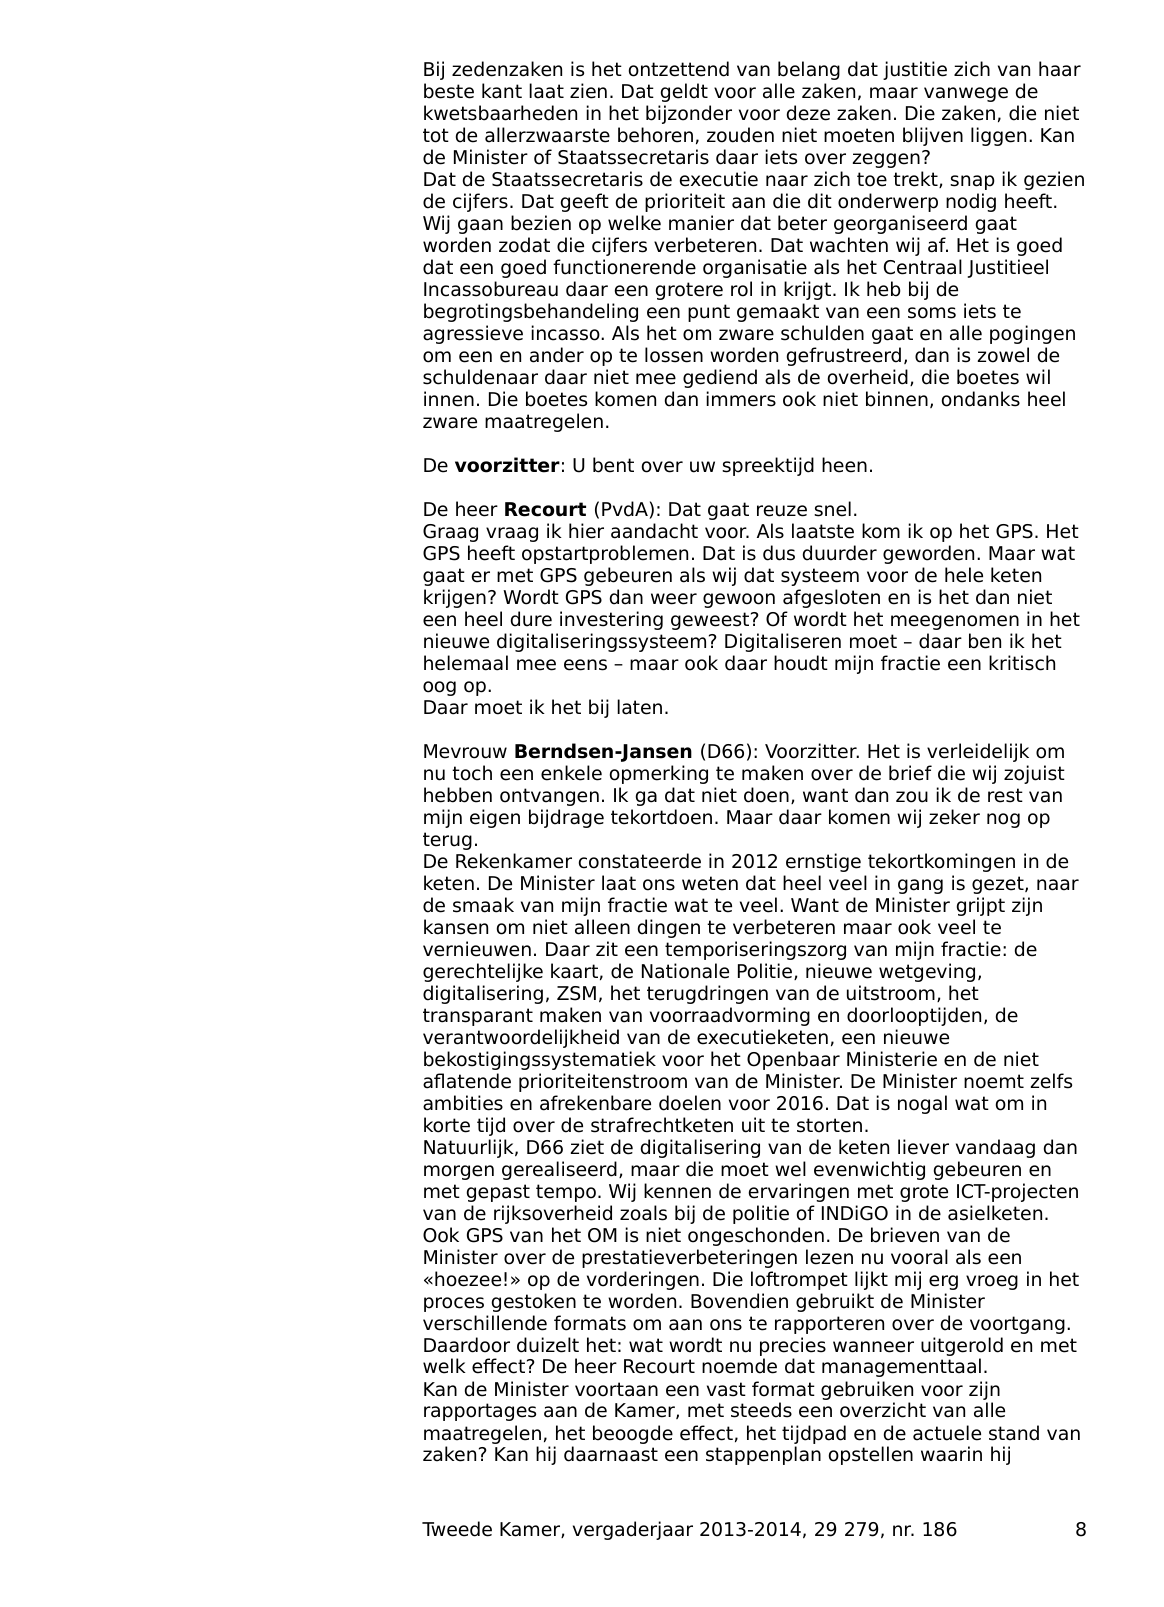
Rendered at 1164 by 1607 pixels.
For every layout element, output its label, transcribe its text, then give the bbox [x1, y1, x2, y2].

text De heer Recourt (PvdA): Dat gaat reuze snel. [422, 499, 1087, 521]
text Kan de Minister voortaan een vast format gebruiken voor zijn rapportages aan de Kamer, met steeds een overzicht van alle maatregelen, het beoogde effect, het tijdpad en de actuele stand van zaken? Kan hij daarnaast een stappenplan opstellen waarin hij [422, 1378, 1087, 1466]
text Mevrouw Berndsen-Jansen (D66): Voorzitter. Het is verleidelijk om nu toch een enkele opmerking te maken over de brief die wij zojuist hebben ontvangen. Ik ga dat niet doen, want dan zou ik de rest van mijn eigen bijdrage tekortdoen. Maar daar komen wij zeker nog op terug. [422, 741, 1087, 851]
text Graag vraag ik hier aandacht voor. Als laatste kom ik op het GPS. Het GPS heeft opstartproblemen. Dat is dus duurder geworden. Maar wat gaat er met GPS gebeuren als wij dat systeem voor de hele keten krijgen? Wordt GPS dan weer gewoon afgesloten en is het dan niet een heel dure investering geweest? Of wordt het meegenomen in het nieuwe digitaliseringssysteem? Digitaliseren moet – daar ben ik het helemaal mee eens – maar ook daar houdt mijn fractie een kritisch oog op. [422, 521, 1087, 697]
text De voorzitter: U bent over uw spreektijd heen. [422, 455, 1087, 477]
text Bij zedenzaken is het ontzettend van belang dat justitie zich van haar beste kant laat zien. Dat geldt voor alle zaken, maar vanwege de kwetsbaarheden in het bijzonder voor deze zaken. Die zaken, die niet tot de allerzwaarste behoren, zouden niet moeten blijven liggen. Kan de Minister of Staatssecretaris daar iets over zeggen? [422, 59, 1087, 169]
text Dat de Staatssecretaris de executie naar zich toe trekt, snap ik gezien de cijfers. Dat geeft de prioriteit aan die dit onderwerp nodig heeft. Wij gaan bezien op welke manier dat beter georganiseerd gaat worden zodat die cijfers verbeteren. Dat wachten wij af. Het is goed dat een goed functionerende organisatie als het Centraal Justitieel Incassobureau daar een grotere rol in krijgt. Ik heb bij de begrotingsbehandeling een punt gemaakt van een soms iets te agressieve incasso. Als het om zware schulden gaat en alle pogingen om een en ander op te lossen worden gefrustreerd, dan is zowel de schuldenaar daar niet mee gediend als de overheid, die boetes wil innen. Die boetes komen dan immers ook niet binnen, ondanks heel zware maatregelen. [422, 169, 1087, 433]
text Natuurlijk, D66 ziet de digitalisering van de keten liever vandaag dan morgen gerealiseerd, maar die moet wel evenwichtig gebeuren en met gepast tempo. Wij kennen de ervaringen met grote ICT-projecten van de rijksoverheid zoals bij de politie of INDiGO in de asielketen. Ook GPS van het OM is niet ongeschonden. De brieven van de Minister over de prestatieverbeteringen lezen nu vooral als een «hoezee!» op de vorderingen. Die loftrompet lijkt mij erg vroeg in het proces gestoken te worden. Bovendien gebruikt de Minister verschillende formats om aan ons te rapporteren over de voortgang. Daardoor duizelt het: wat wordt nu precies wanneer uitgerold en met welk effect? De heer Recourt noemde dat managementtaal. [422, 1137, 1087, 1378]
text Daar moet ik het bij laten. [422, 697, 1087, 719]
text De Rekenkamer constateerde in 2012 ernstige tekortkomingen in de keten. De Minister laat ons weten dat heel veel in gang is gezet, naar de smaak van mijn fractie wat te veel. Want de Minister grijpt zijn kansen om niet alleen dingen te verbeteren maar ook veel te vernieuwen. Daar zit een temporiseringszorg van mijn fractie: de gerechtelijke kaart, de Nationale Politie, nieuwe wetgeving, digitalisering, ZSM, het terugdringen van de uitstroom, het transparant maken van voorraadvorming en doorlooptijden, de verantwoordelijkheid van de executieketen, een nieuwe bekostigingssystematiek voor het Openbaar Ministerie en de niet aflatende prioriteitenstroom van de Minister. De Minister noemt zelfs ambities en afrekenbare doelen voor 2016. Dat is nogal wat om in korte tijd over de strafrechtketen uit te storten. [422, 851, 1087, 1137]
